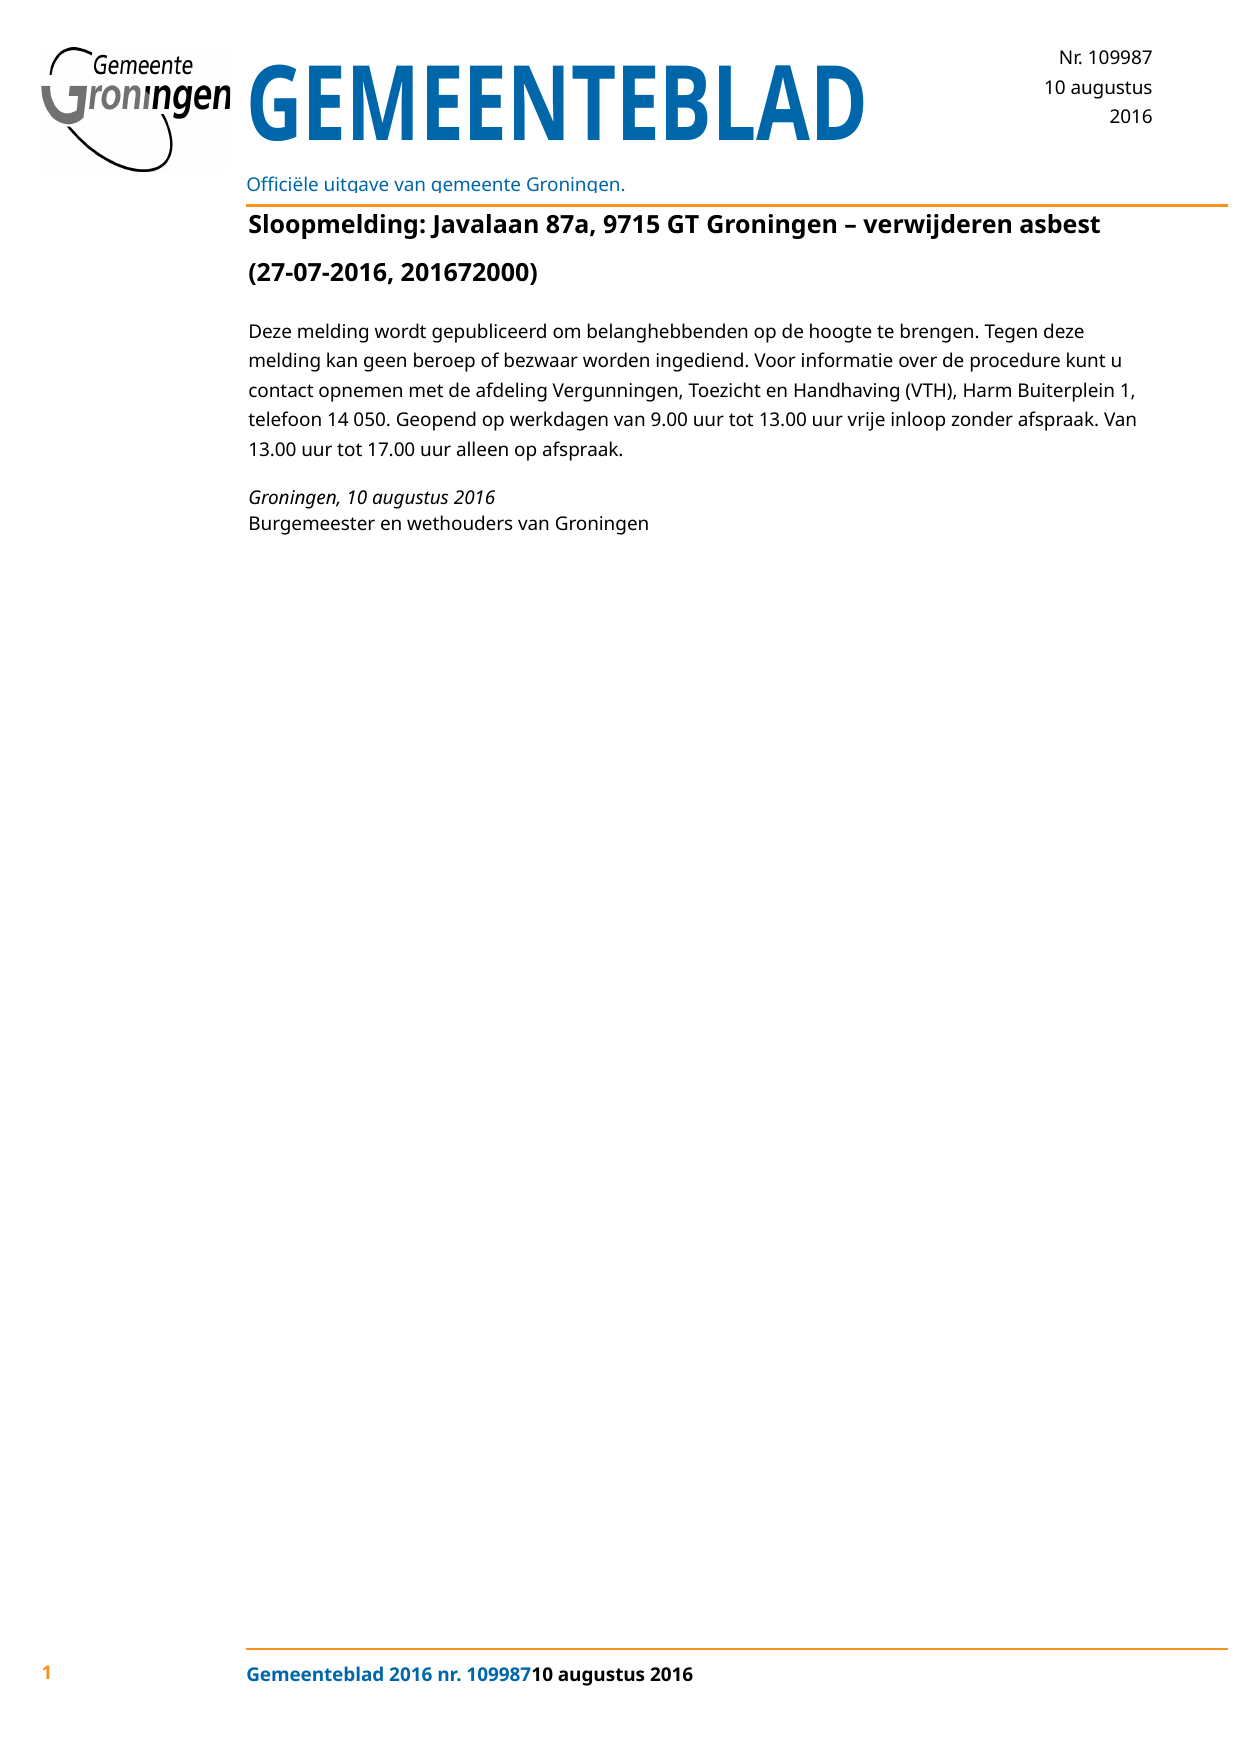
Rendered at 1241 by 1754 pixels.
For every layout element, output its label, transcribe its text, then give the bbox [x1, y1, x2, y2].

text Deze melding wordt gepubliceerd om belanghebbenden op de hoogte te brengen. Tegen deze melding kan geen beroep of bezwaar worden ingediend. Voor informatie over de procedure kunt u contact opnemen met de afdeling Vergunningen, Toezicht en Handhaving (VTH), Harm Buiterplein 1, telefoon 14 050. Geopend op werkdagen van 9.00 uur tot 13.00 uur vrije inloop zonder afspraak. Van 13.00 uur tot 17.00 uur alleen op afspraak. [248, 318, 1152, 462]
text Groningen, 10 augustus 2016 [248, 484, 1152, 510]
text Burgemeester en wethouders van Groningen [248, 510, 1152, 536]
picture [41, 47, 231, 172]
text Sloopmelding: Javalaan 87a, 9715 GT Groningen – verwijderen asbest (27-07-2016, 201672000) [248, 207, 1152, 288]
